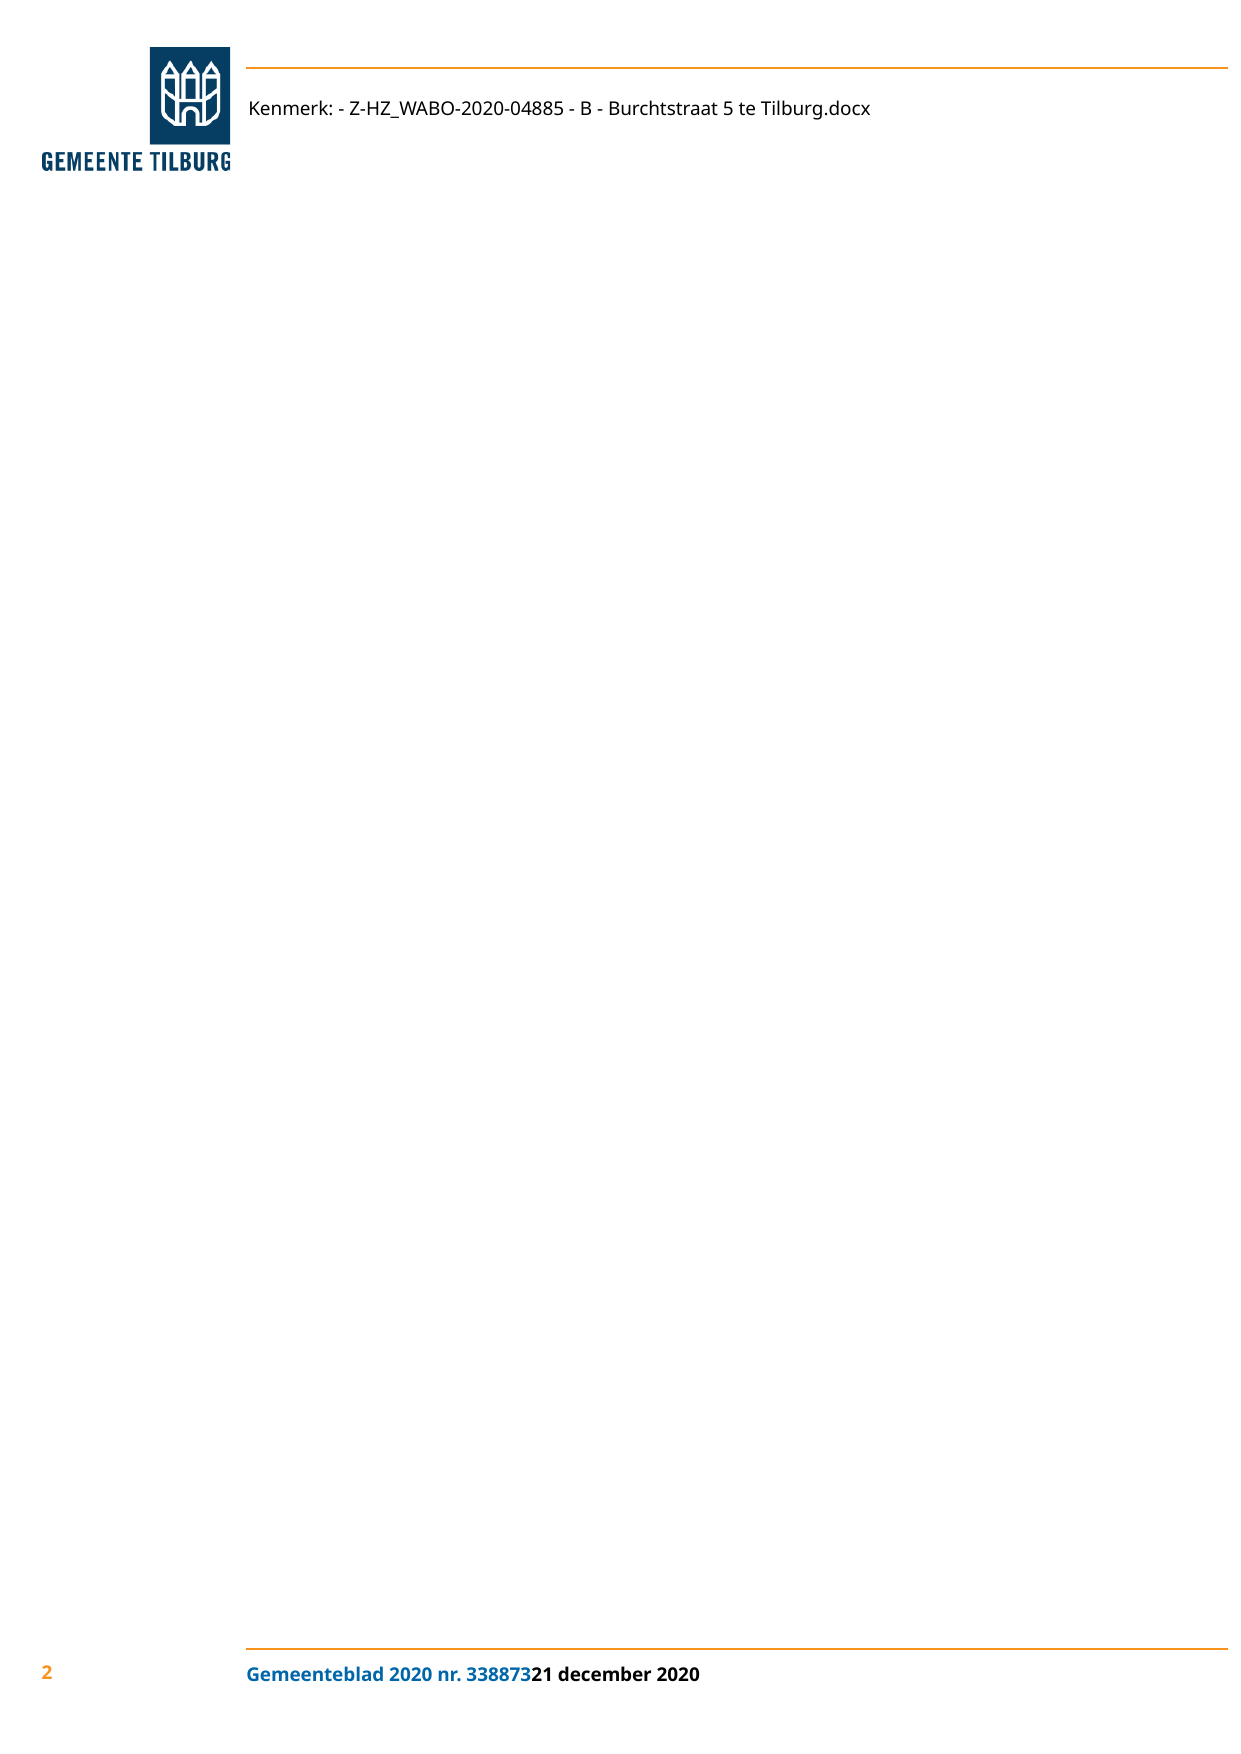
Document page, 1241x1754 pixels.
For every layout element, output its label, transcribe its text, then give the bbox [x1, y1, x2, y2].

picture [41, 47, 231, 172]
text Kenmerk: - Z-HZ_WABO-2020-04885 - B - Burchtstraat 5 te Tilburg.docx [248, 95, 1152, 121]
